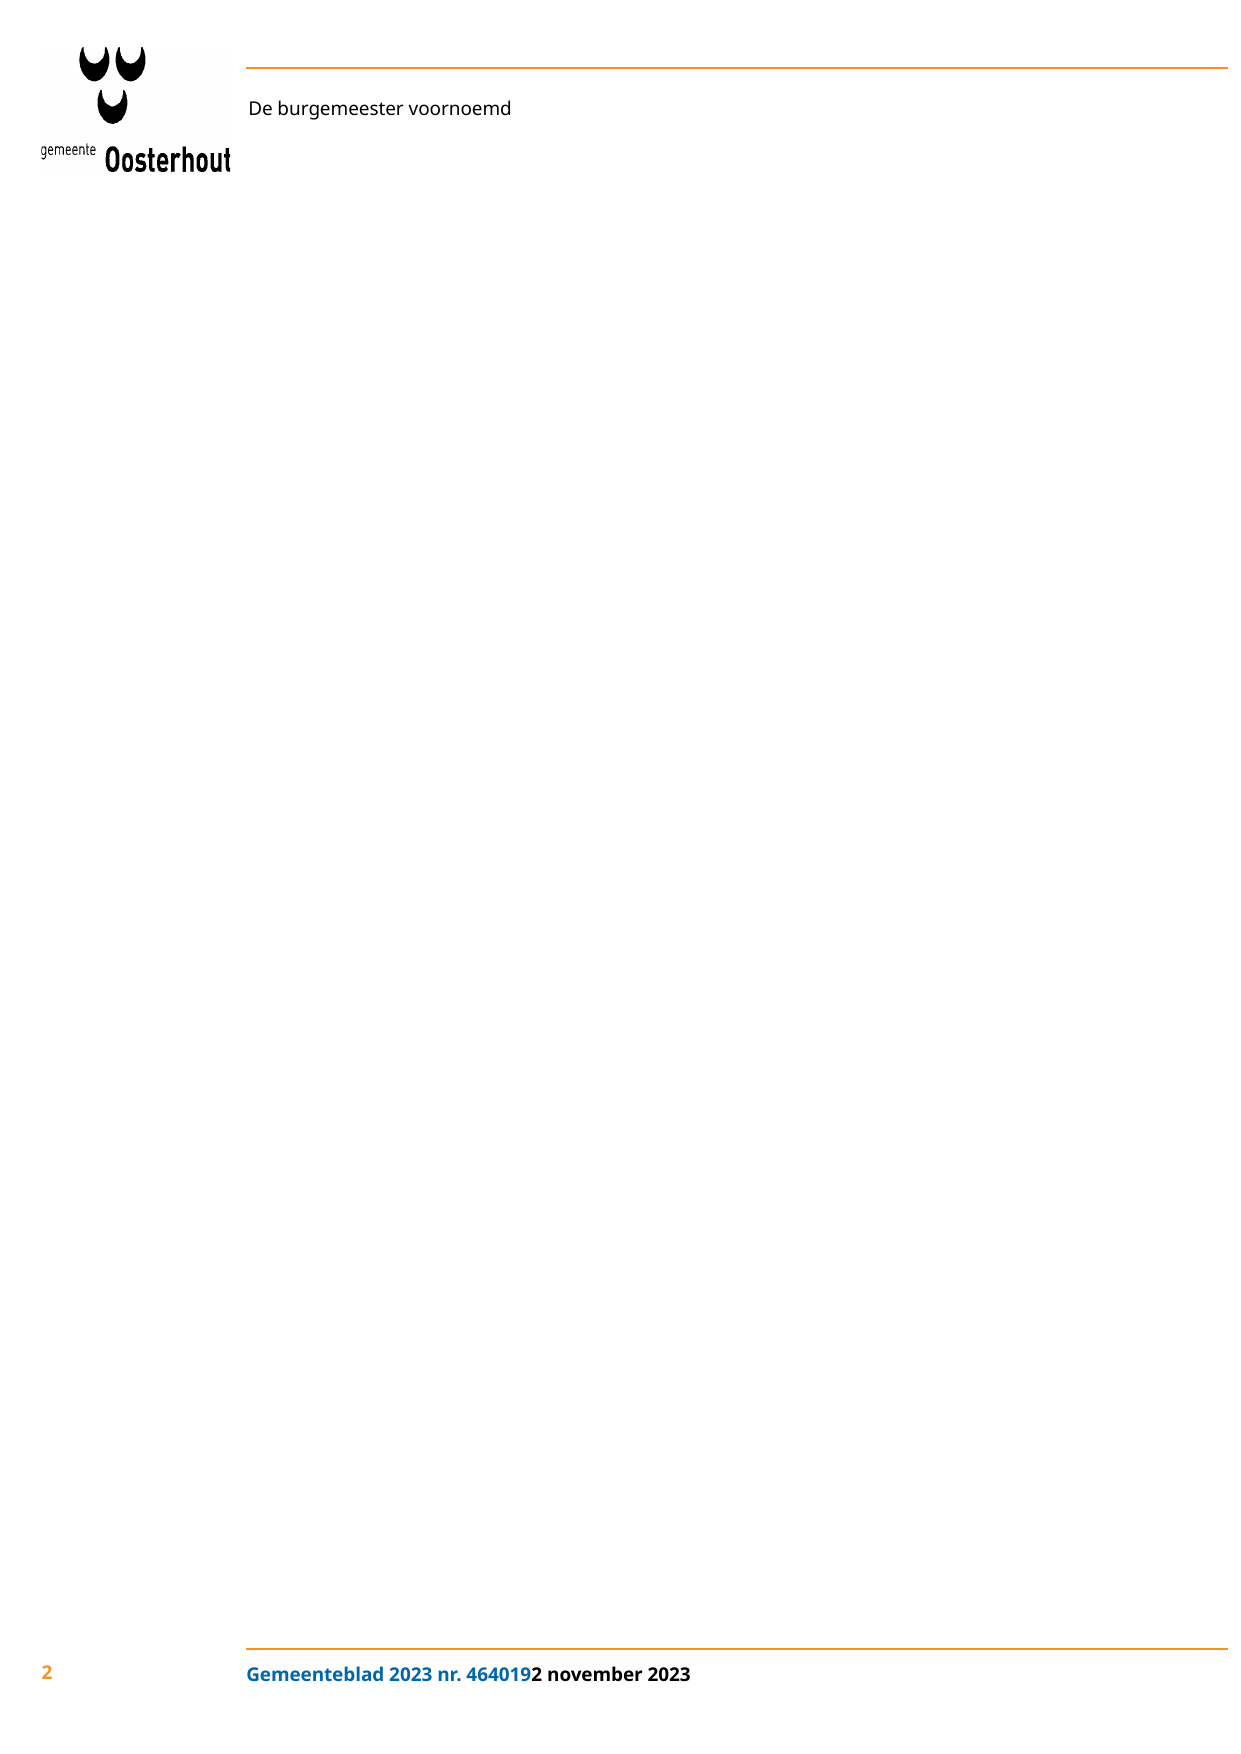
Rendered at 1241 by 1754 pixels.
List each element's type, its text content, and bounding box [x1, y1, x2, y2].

picture [41, 47, 231, 172]
text De burgemeester voornoemd [248, 95, 1152, 121]
